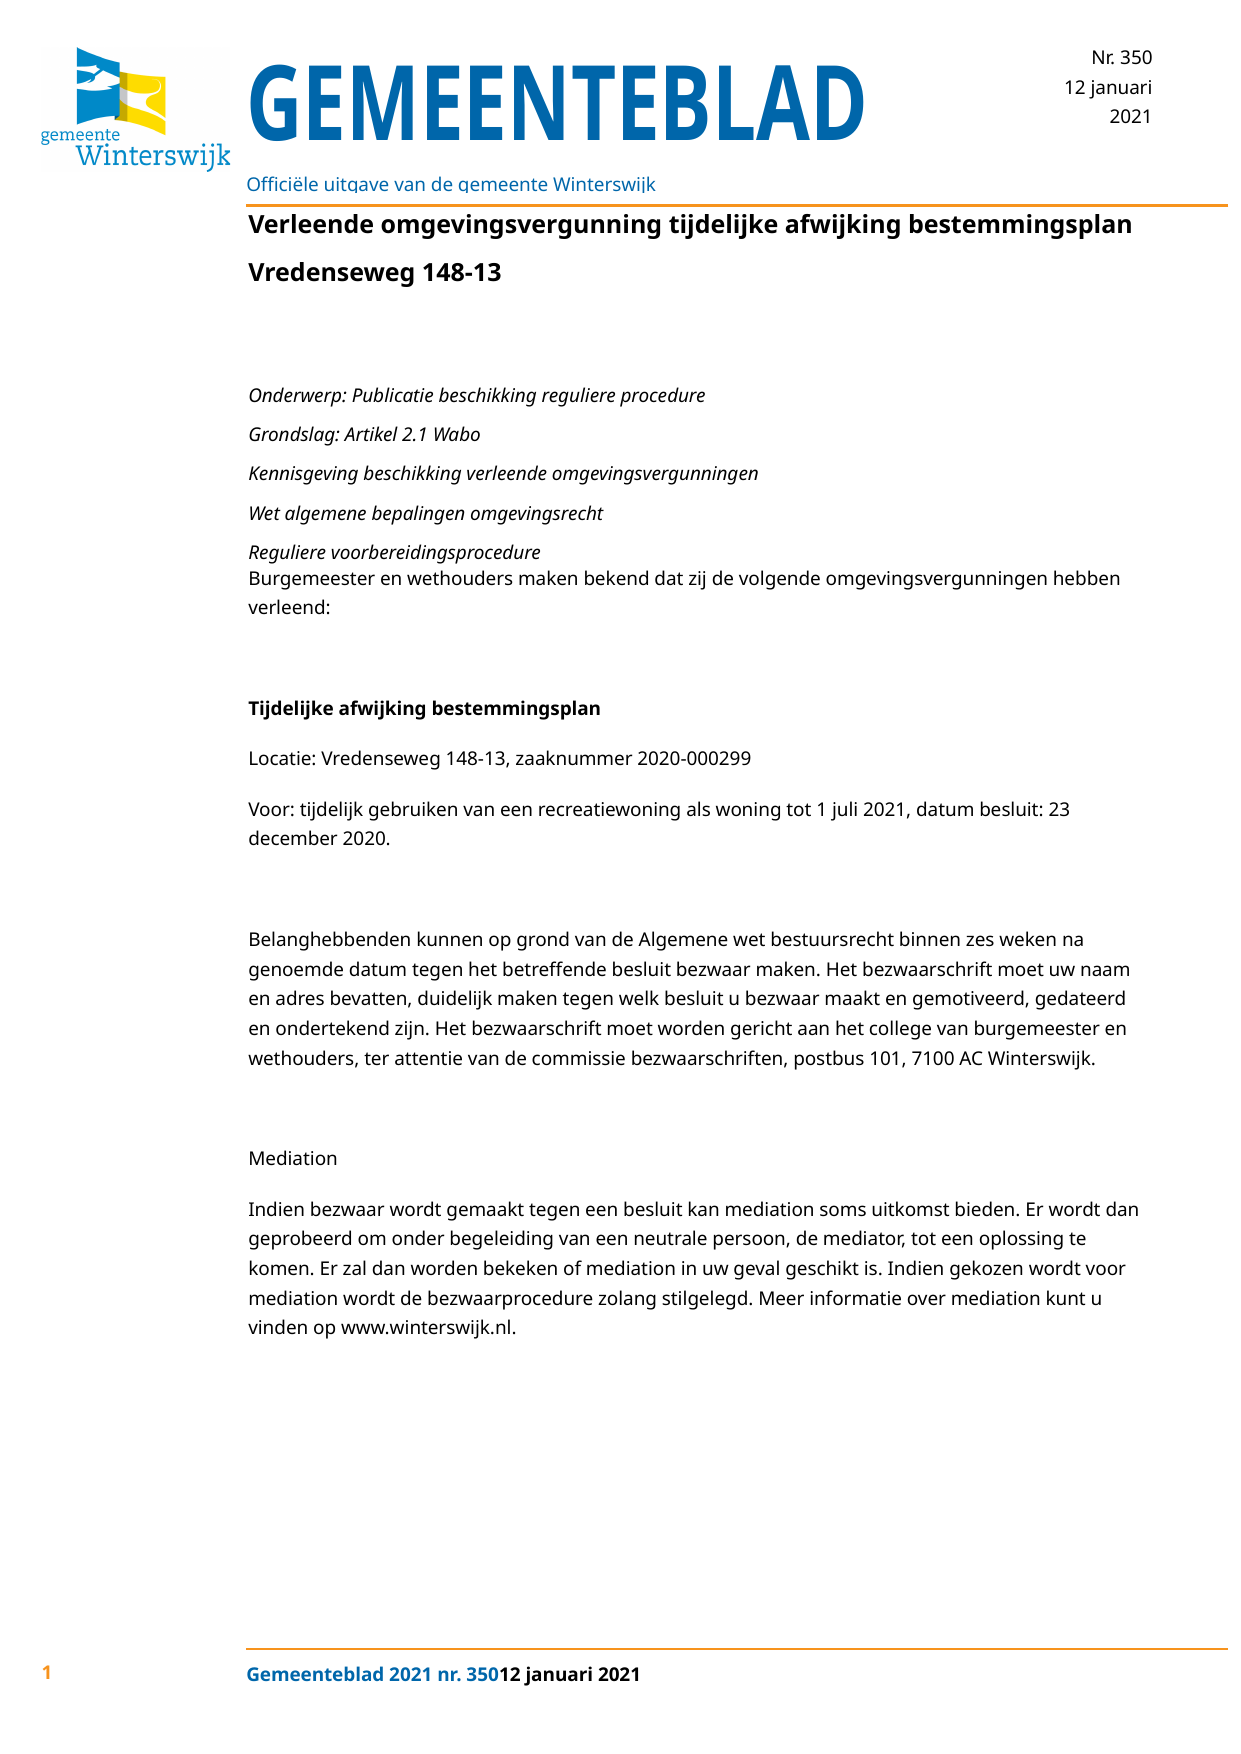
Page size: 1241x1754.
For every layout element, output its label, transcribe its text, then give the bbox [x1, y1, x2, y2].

text Indien bezwaar wordt gemaakt tegen een besluit kan mediation soms uitkomst bieden. Er wordt dan geprobeerd om onder begeleiding van een neutrale persoon, de mediator, tot een oplossing te komen. Er zal dan worden bekeken of mediation in uw geval geschikt is. Indien gekozen wordt voor mediation wordt de bezwaarprocedure zolang stilgelegd. Meer informatie over mediation kunt u vinden op www.winterswijk.nl. [248, 1196, 1152, 1340]
text Burgemeester en wethouders maken bekend dat zij de volgende omgevingsvergunningen hebben verleend: [248, 565, 1152, 620]
text Mediation [248, 1146, 1152, 1171]
text Belanghebbenden kunnen op grond van de Algemene wet bestuursrecht binnen zes weken na genoemde datum tegen het betreffende besluit bezwaar maken. Het bezwaarschrift moet uw naam en adres bevatten, duidelijk maken tegen welk besluit u bezwaar maakt en gemotiveerd, gedateerd en ondertekend zijn. Het bezwaarschrift moet worden gericht aan het college van burgemeester en wethouders, ter attentie van de commissie bezwaarschriften, postbus 101, 7100 AC Winterswijk. [248, 926, 1152, 1070]
text Voor: tijdelijk gebruiken van een recreatiewoning als woning tot 1 juli 2021, datum besluit: 23 december 2020. [248, 796, 1152, 851]
text Kennisgeving beschikking verleende omgevingsvergunningen [248, 460, 1152, 486]
picture [225, 153, 231, 162]
text Grondslag: Artikel 2.1 Wabo [248, 421, 1152, 447]
picture [41, 47, 231, 172]
text Tijdelijke afwijking bestemmingsplan [248, 695, 1152, 721]
text Verleende omgevingsvergunning tijdelijke afwijking bestemmingsplan Vredenseweg 148-13 [248, 207, 1152, 288]
text Reguliere voorbereidingsprocedure [248, 539, 1152, 565]
text Locatie: Vredenseweg 148-13, zaaknummer 2020-000299 [248, 746, 1152, 771]
text Wet algemene bepalingen omgevingsrecht [248, 500, 1152, 525]
text Onderwerp: Publicatie beschikking reguliere procedure [248, 382, 1152, 408]
